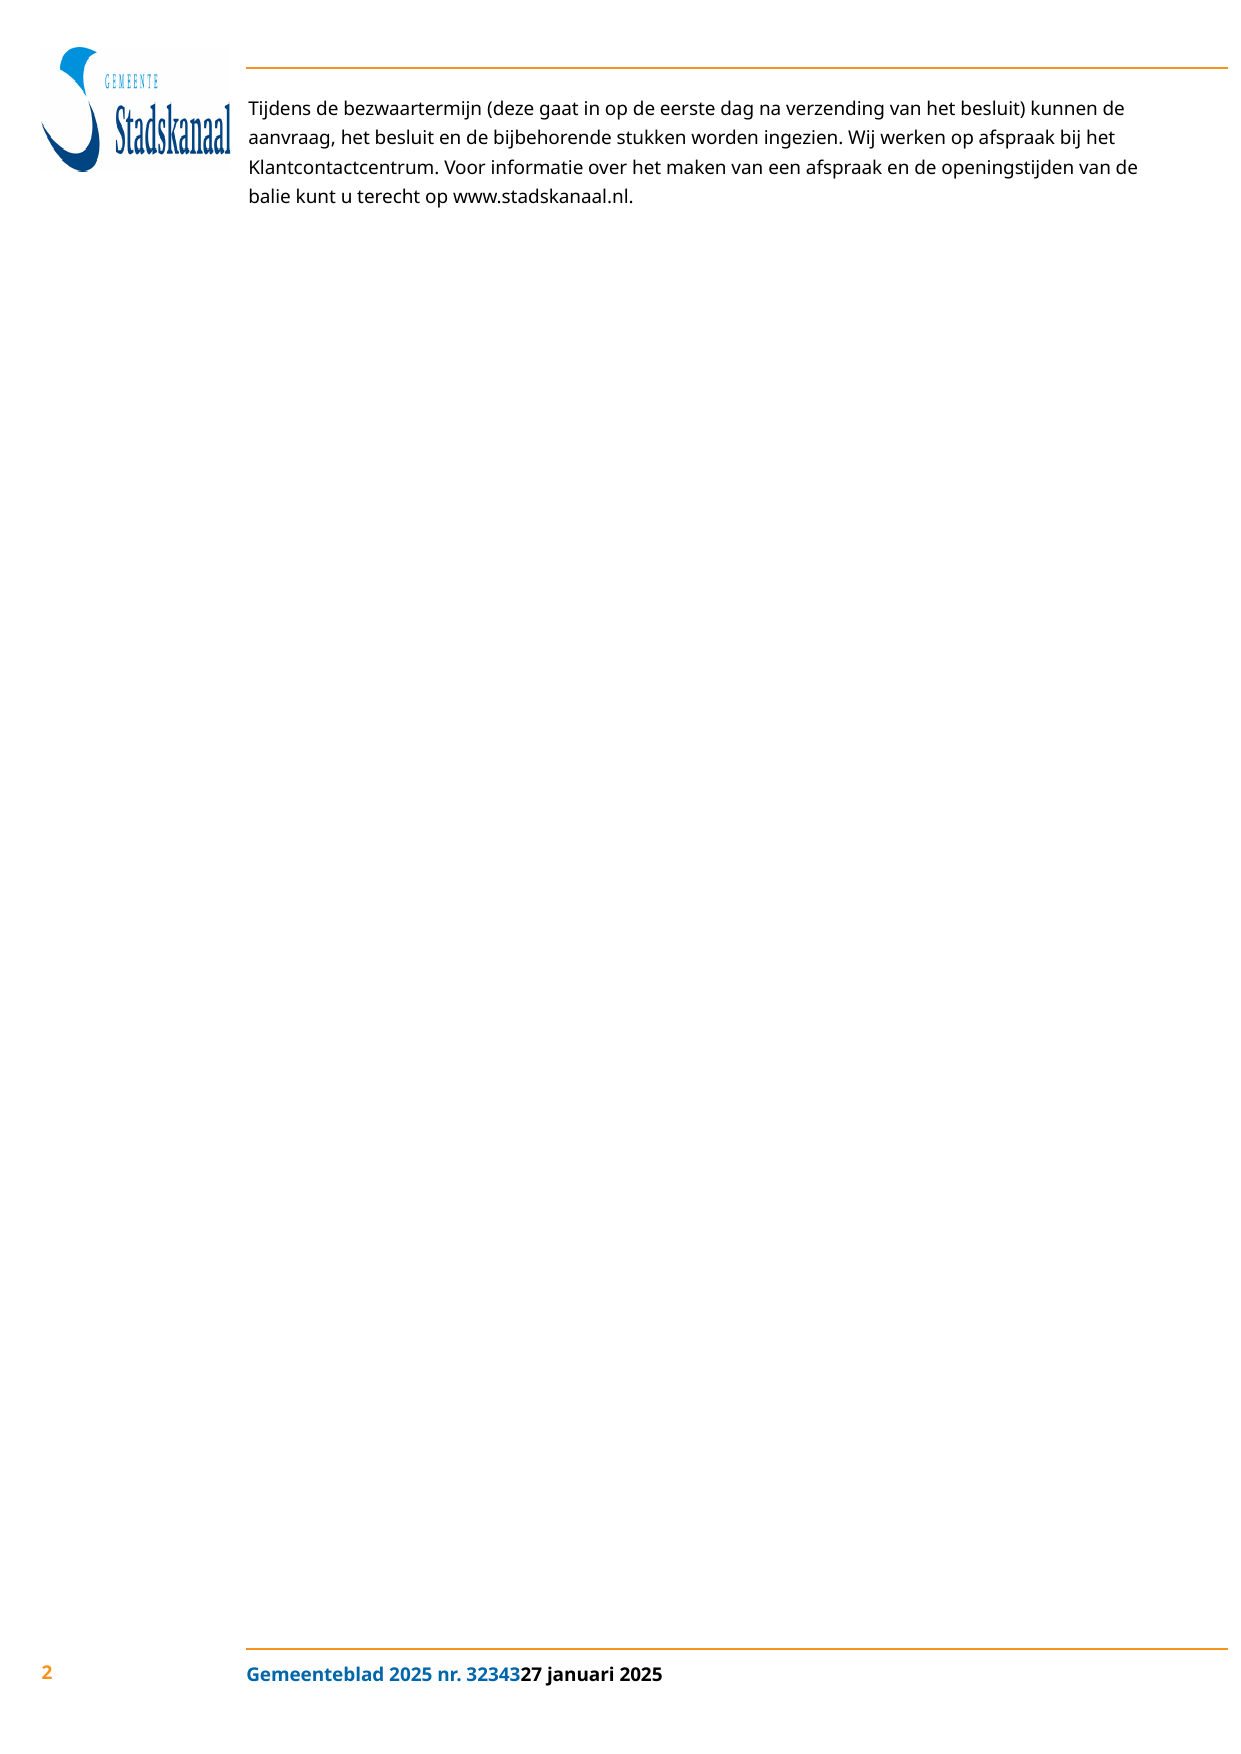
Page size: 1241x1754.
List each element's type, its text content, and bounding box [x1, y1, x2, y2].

text Tijdens de bezwaartermijn (deze gaat in op de eerste dag na verzending van het besluit) kunnen de aanvraag, het besluit en de bijbehorende stukken worden ingezien. Wij werken op afspraak bij het Klantcontactcentrum. Voor informatie over het maken van een afspraak en de openingstijden van de balie kunt u terecht op www.stadskanaal.nl. [248, 95, 1152, 209]
picture [41, 47, 231, 172]
